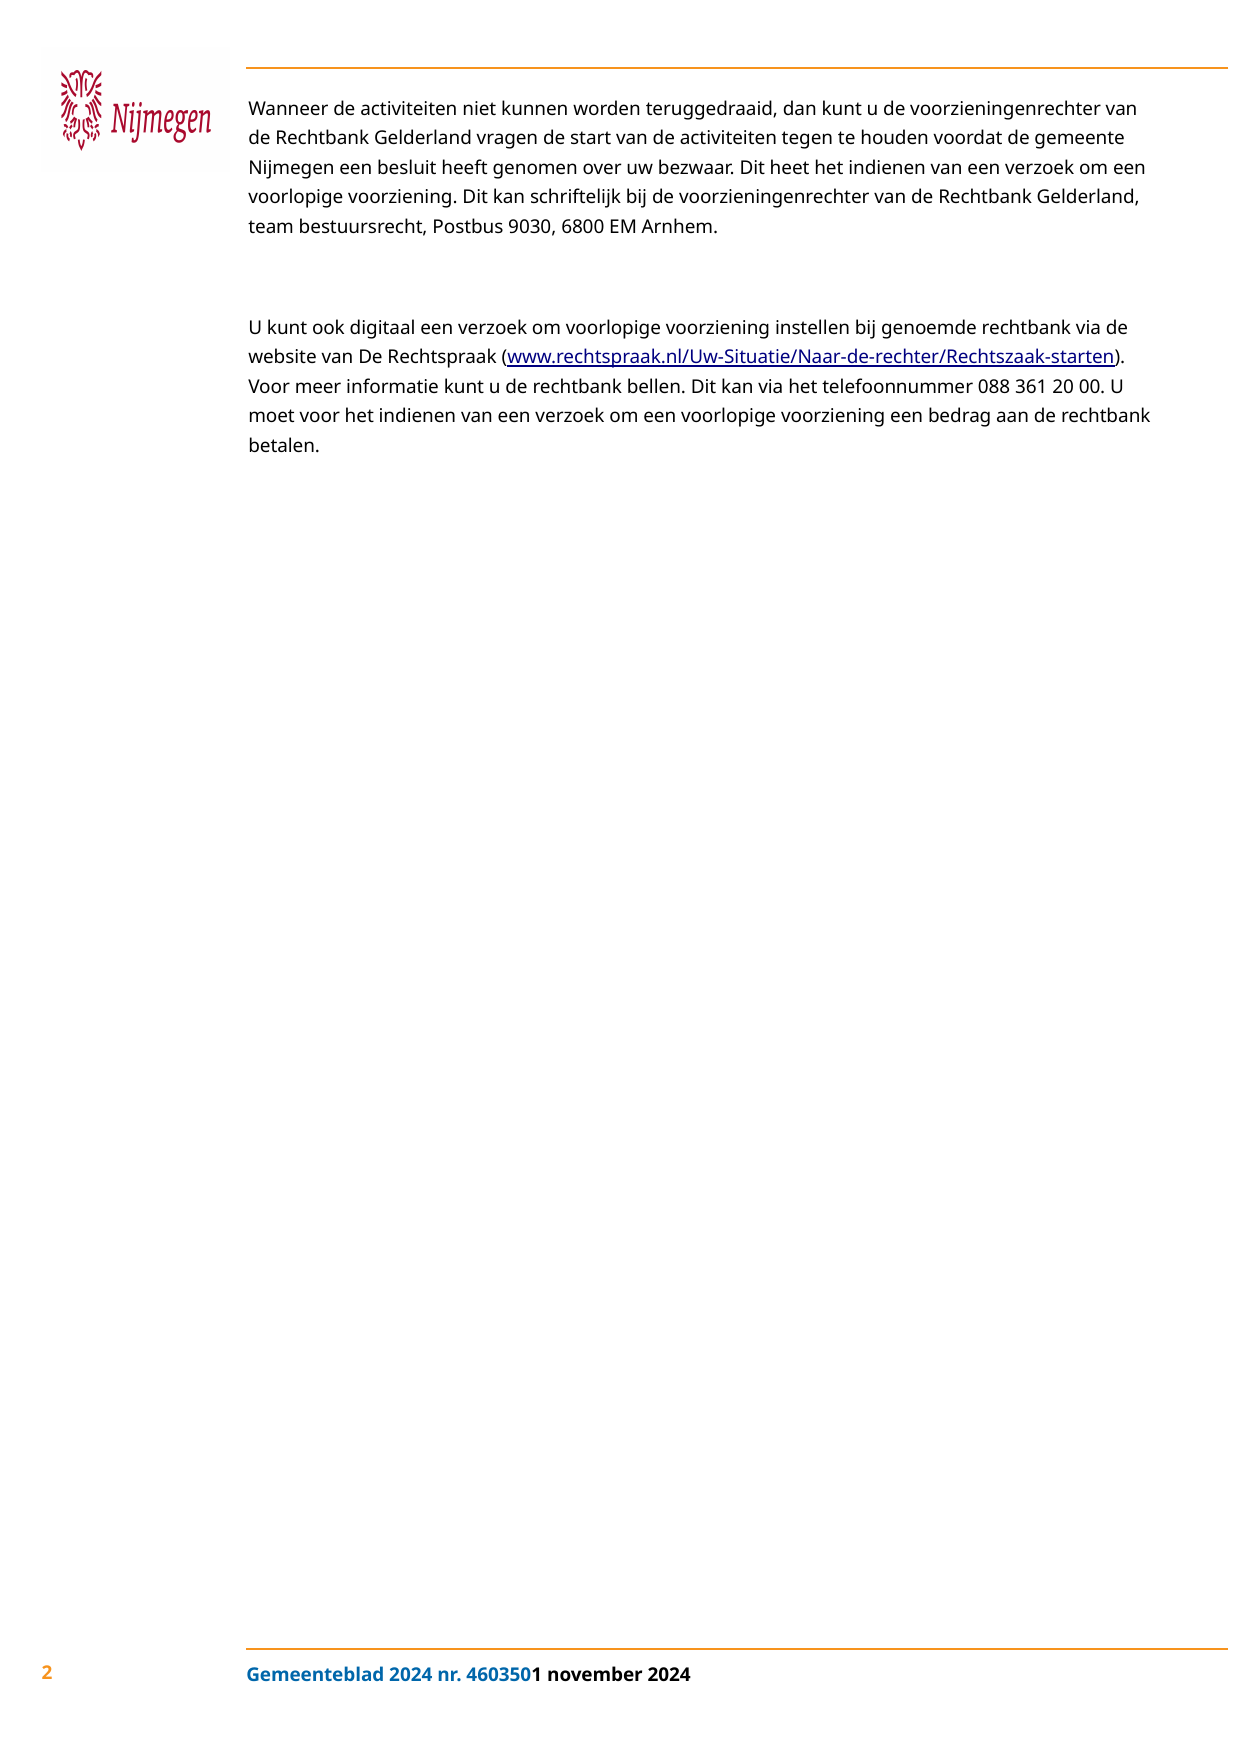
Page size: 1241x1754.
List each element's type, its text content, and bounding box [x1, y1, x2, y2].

text U kunt ook digitaal een verzoek om voorlopige voorziening instellen bij genoemde rechtbank via de website van De Rechtspraak (www.rechtspraak.nl/Uw-Situatie/Naar-de-rechter/Rechtszaak-starten). Voor meer informatie kunt u de rechtbank bellen. Dit kan via het telefoonnummer 088 361 20 00. U moet voor het indienen van een verzoek om een voorlopige voorziening een bedrag aan de rechtbank betalen. [248, 314, 1152, 458]
picture [41, 47, 231, 172]
text Wanneer de activiteiten niet kunnen worden teruggedraaid, dan kunt u de voorzieningenrechter van de Rechtbank Gelderland vragen de start van de activiteiten tegen te houden voordat de gemeente Nijmegen een besluit heeft genomen over uw bezwaar. Dit heet het indienen van een verzoek om een voorlopige voorziening. Dit kan schriftelijk bij de voorzieningenrechter van de Rechtbank Gelderland, team bestuursrecht, Postbus 9030, 6800 EM Arnhem. [248, 95, 1152, 239]
